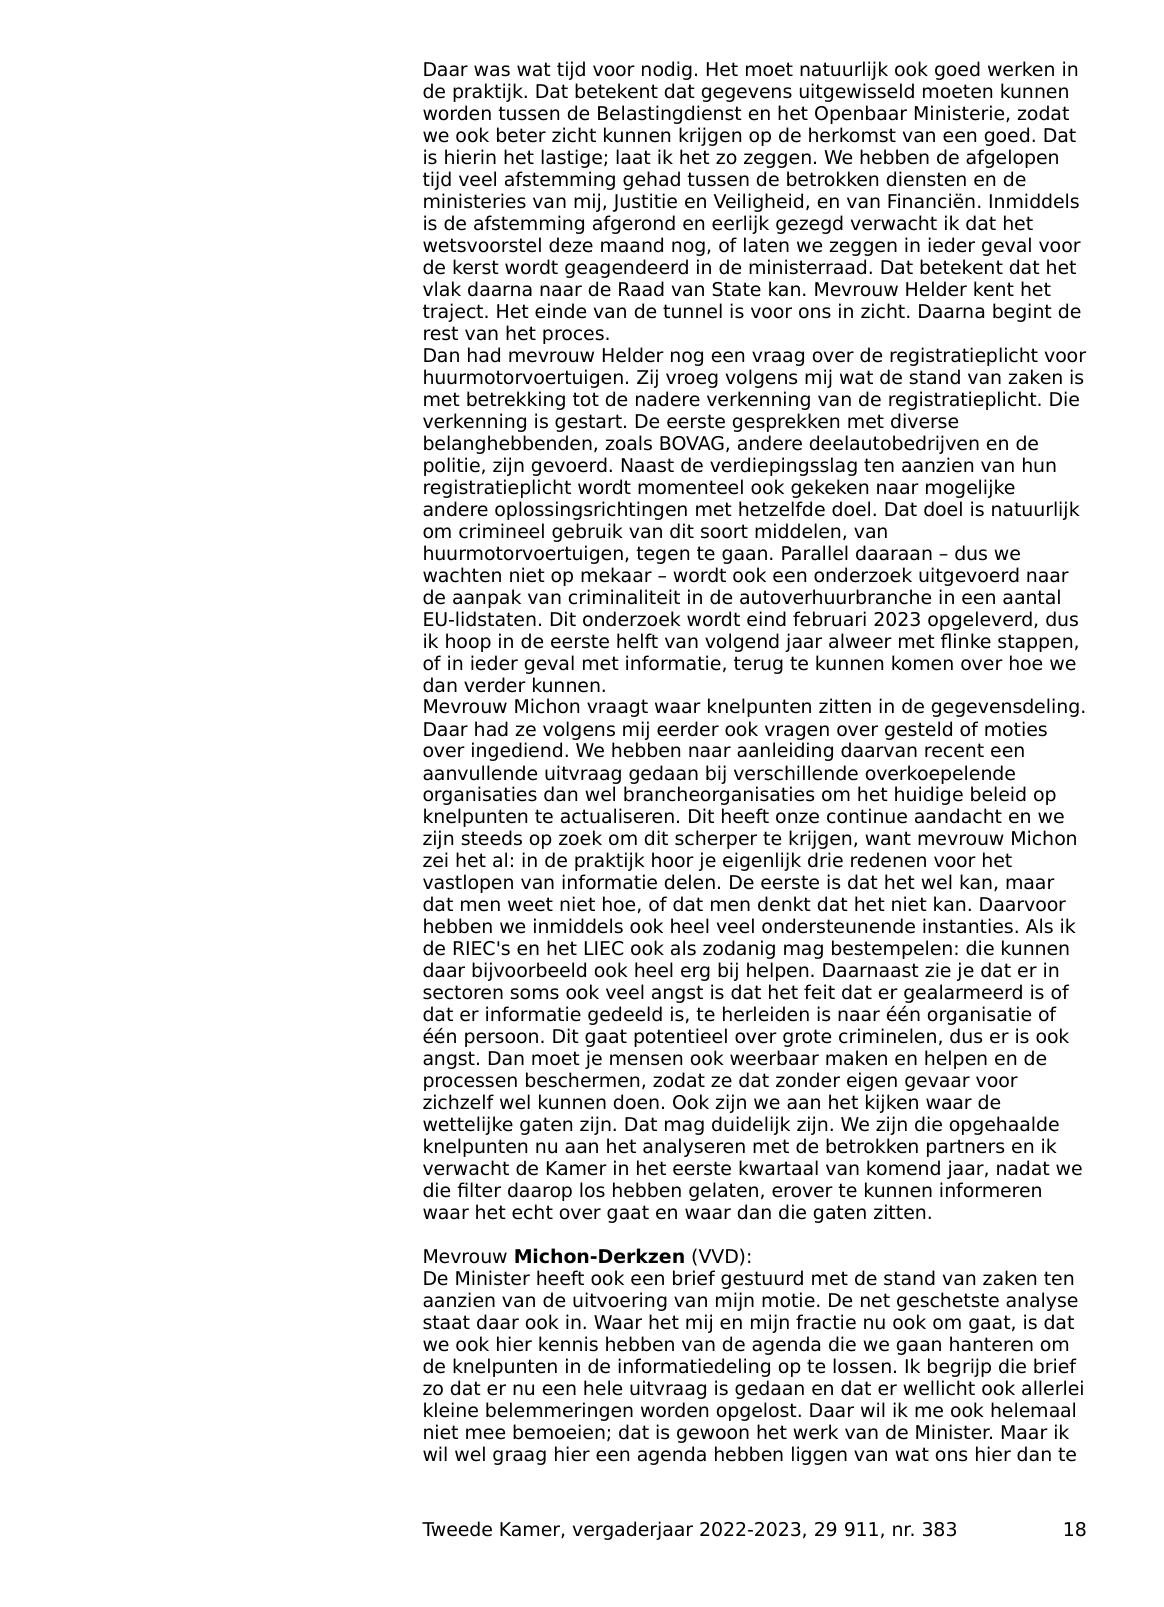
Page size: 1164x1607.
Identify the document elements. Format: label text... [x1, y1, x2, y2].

text De Minister heeft ook een brief gestuurd met de stand van zaken ten aanzien van de uitvoering van mijn motie. De net geschetste analyse staat daar ook in. Waar het mij en mijn fractie nu ook om gaat, is dat we ook hier kennis hebben van de agenda die we gaan hanteren om de knelpunten in de informatiedeling op te lossen. Ik begrijp die brief zo dat er nu een hele uitvraag is gedaan en dat er wellicht ook allerlei kleine belemmeringen worden opgelost. Daar wil ik me ook helemaal niet mee bemoeien; dat is gewoon het werk van de Minister. Maar ik wil wel graag hier een agenda hebben liggen van wat ons hier dan te [422, 1268, 1087, 1466]
text Daar was wat tijd voor nodig. Het moet natuurlijk ook goed werken in de praktijk. Dat betekent dat gegevens uitgewisseld moeten kunnen worden tussen de Belastingdienst en het Openbaar Ministerie, zodat we ook beter zicht kunnen krijgen op de herkomst van een goed. Dat is hierin het lastige; laat ik het zo zeggen. We hebben de afgelopen tijd veel afstemming gehad tussen de betrokken diensten en de ministeries van mij, Justitie en Veiligheid, en van Financiën. Inmiddels is de afstemming afgerond en eerlijk gezegd verwacht ik dat het wetsvoorstel deze maand nog, of laten we zeggen in ieder geval voor de kerst wordt geagendeerd in de ministerraad. Dat betekent dat het vlak daarna naar de Raad van State kan. Mevrouw Helder kent het traject. Het einde van de tunnel is voor ons in zicht. Daarna begint de rest van het proces. [422, 59, 1087, 345]
text Mevrouw Michon-Derkzen (VVD): [422, 1246, 1087, 1268]
text Mevrouw Michon vraagt waar knelpunten zitten in de gegevensdeling. Daar had ze volgens mij eerder ook vragen over gesteld of moties over ingediend. We hebben naar aanleiding daarvan recent een aanvullende uitvraag gedaan bij verschillende overkoepelende organisaties dan wel brancheorganisaties om het huidige beleid op knelpunten te actualiseren. Dit heeft onze continue aandacht en we zijn steeds op zoek om dit scherper te krijgen, want mevrouw Michon zei het al: in de praktijk hoor je eigenlijk drie redenen voor het vastlopen van informatie delen. De eerste is dat het wel kan, maar dat men weet niet hoe, of dat men denkt dat het niet kan. Daarvoor hebben we inmiddels ook heel veel ondersteunende instanties. Als ik de RIEC's en het LIEC ook als zodanig mag bestempelen: die kunnen daar bijvoorbeeld ook heel erg bij helpen. Daarnaast zie je dat er in sectoren soms ook veel angst is dat het feit dat er gealarmeerd is of dat er informatie gedeeld is, te herleiden is naar één organisatie of één persoon. Dit gaat potentieel over grote criminelen, dus er is ook angst. Dan moet je mensen ook weerbaar maken en helpen en de processen beschermen, zodat ze dat zonder eigen gevaar voor zichzelf wel kunnen doen. Ook zijn we aan het kijken waar de wettelijke gaten zijn. Dat mag duidelijk zijn. We zijn die opgehaalde knelpunten nu aan het analyseren met de betrokken partners en ik verwacht de Kamer in het eerste kwartaal van komend jaar, nadat we die filter daarop los hebben gelaten, erover te kunnen informeren waar het echt over gaat en waar dan die gaten zitten. [422, 696, 1087, 1224]
text Dan had mevrouw Helder nog een vraag over de registratieplicht voor huurmotorvoertuigen. Zij vroeg volgens mij wat de stand van zaken is met betrekking tot de nadere verkenning van de registratieplicht. Die verkenning is gestart. De eerste gesprekken met diverse belanghebbenden, zoals BOVAG, andere deelautobedrijven en de politie, zijn gevoerd. Naast de verdiepingsslag ten aanzien van hun registratieplicht wordt momenteel ook gekeken naar mogelijke andere oplossingsrichtingen met hetzelfde doel. Dat doel is natuurlijk om crimineel gebruik van dit soort middelen, van huurmotorvoertuigen, tegen te gaan. Parallel daaraan – dus we wachten niet op mekaar – wordt ook een onderzoek uitgevoerd naar de aanpak van criminaliteit in de autoverhuurbranche in een aantal EU-lidstaten. Dit onderzoek wordt eind februari 2023 opgeleverd, dus ik hoop in de eerste helft van volgend jaar alweer met flinke stappen, of in ieder geval met informatie, terug te kunnen komen over hoe we dan verder kunnen. [422, 345, 1087, 696]
